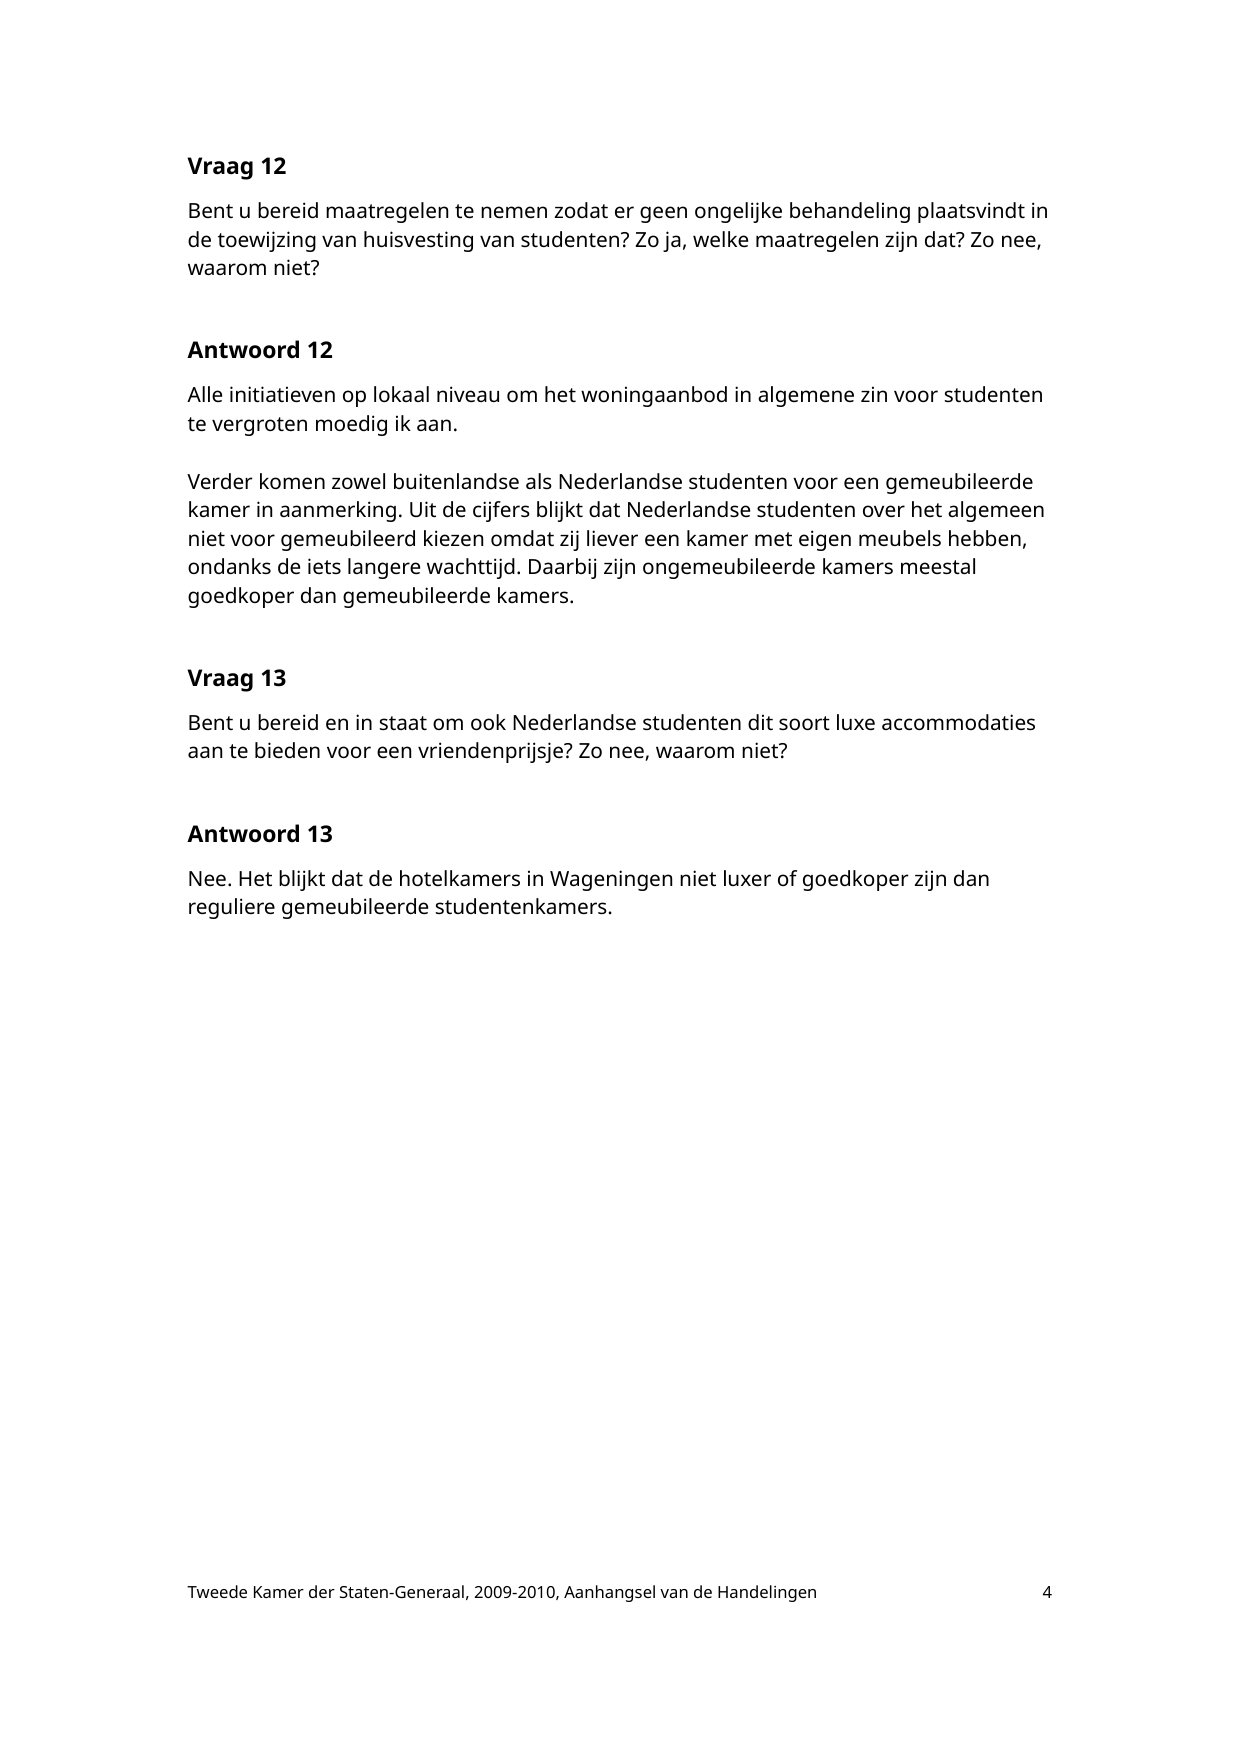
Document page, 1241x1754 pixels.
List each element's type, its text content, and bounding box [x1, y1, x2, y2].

text Bent u bereid maatregelen te nemen zodat er geen ongelijke behandeling plaatsvindt in de toewijzing van huisvesting van studenten? Zo ja, welke maatregelen zijn dat? Zo nee, waarom niet? [187, 196, 1053, 282]
text Verder komen zowel buitenlandse als Nederlandse studenten voor een gemeubileerde kamer in aanmerking. Uit de cijfers blijkt dat Nederlandse studenten over het algemeen niet voor gemeubileerd kiezen omdat zij liever een kamer met eigen meubels hebben, ondanks de iets langere wachttijd. Daarbij zijn ongemeubileerde kamers meestal goedkoper dan gemeubileerde kamers. [187, 467, 1053, 609]
subtitle Vraag 12 [187, 150, 1053, 181]
text Alle initiatieven op lokaal niveau om het woningaanbod in algemene zin voor studenten te vergroten moedig ik aan. [187, 380, 1053, 437]
text Bent u bereid en in staat om ook Nederlandse studenten dit soort luxe accommodaties aan te bieden voor een vriendenprijsje? Zo nee, waarom niet? [187, 708, 1053, 765]
text Nee. Het blijkt dat de hotelkamers in Wageningen niet luxer of goedkoper zijn dan reguliere gemeubileerde studentenkamers. [187, 864, 1053, 921]
subtitle Vraag 13 [187, 662, 1053, 693]
subtitle Antwoord 12 [187, 334, 1053, 365]
subtitle Antwoord 13 [187, 817, 1053, 849]
